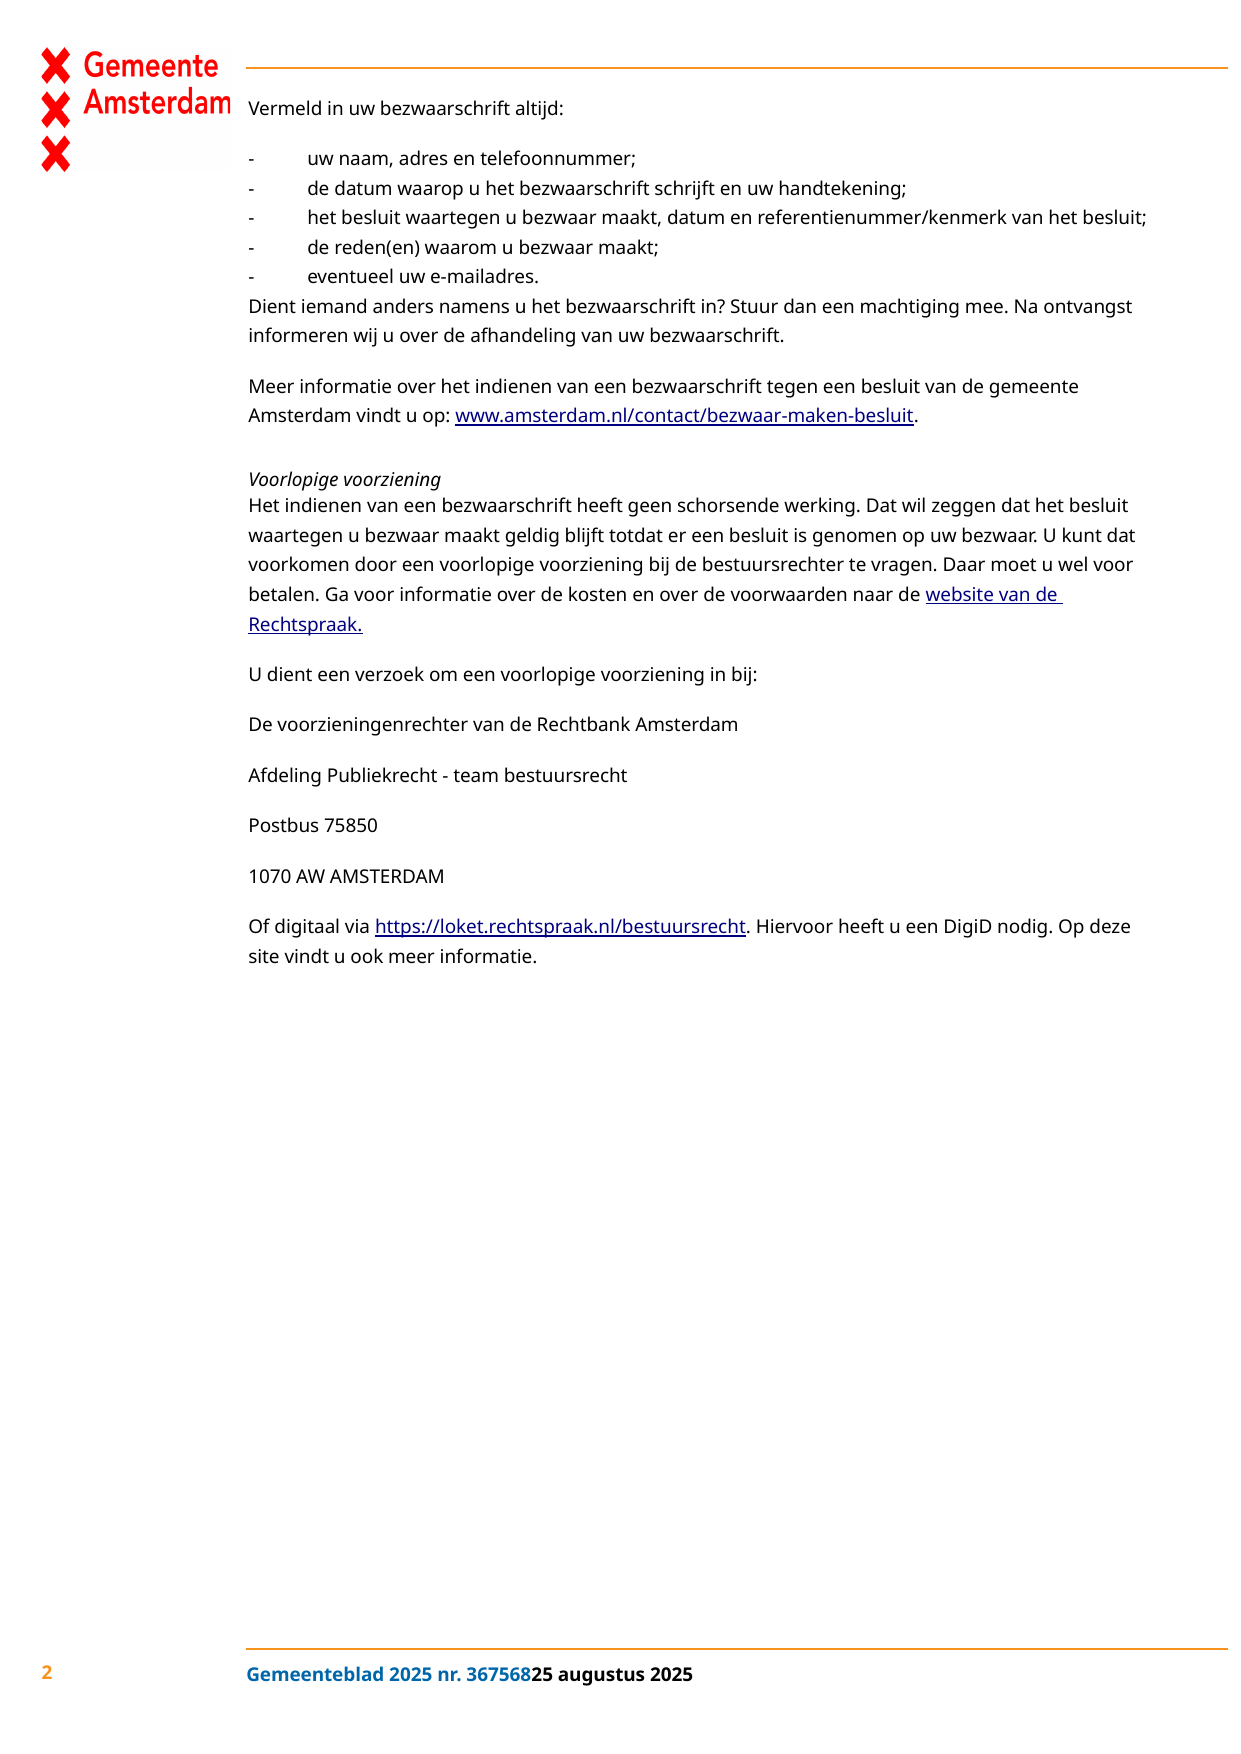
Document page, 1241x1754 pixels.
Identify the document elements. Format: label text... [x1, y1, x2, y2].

text Dient iemand anders namens u het bezwaarschrift in? Stuur dan een machtiging mee. Na ontvangst informeren wij u over de afhandeling van uw bezwaarschrift. [248, 293, 1152, 348]
text 1070 AW AMSTERDAM [248, 863, 1152, 888]
text U dient een verzoek om een voorlopige voorziening in bij: [248, 661, 1152, 687]
list eventueel uw e-mailadres. [248, 263, 1152, 289]
text Of digitaal via https://loket.rechtspraak.nl/bestuursrecht. Hiervoor heeft u een DigiD nodig. Op deze site vindt u ook meer informatie. [248, 913, 1152, 968]
text Het indienen van een bezwaarschrift heeft geen schorsende werking. Dat wil zeggen dat het besluit waartegen u bezwaar maakt geldig blijft totdat er een besluit is genomen op uw bezwaar. U kunt dat voorkomen door een voorlopige voorziening bij de bestuursrechter te vragen. Daar moet u wel voor betalen. Ga voor informatie over de kosten en over de voorwaarden naar de website van de Rechtspraak. [248, 492, 1152, 636]
text Afdeling Publiekrecht - team bestuursrecht [248, 762, 1152, 788]
list de datum waarop u het bezwaarschrift schrijft en uw handtekening; [248, 175, 1152, 201]
text De voorzieningenrechter van de Rechtbank Amsterdam [248, 712, 1152, 737]
picture [41, 47, 231, 172]
list het besluit waartegen u bezwaar maakt, datum en referentienummer/kenmerk van het besluit; [248, 204, 1152, 230]
text Meer informatie over het indienen van een bezwaarschrift tegen een besluit van de gemeente Amsterdam vindt u op: www.amsterdam.nl/contact/bezwaar-maken-besluit. [248, 373, 1152, 428]
list uw naam, adres en telefoonnummer; [248, 145, 1152, 171]
list de reden(en) waarom u bezwaar maakt; [248, 234, 1152, 260]
text Postbus 75850 [248, 812, 1152, 838]
text Vermeld in uw bezwaarschrift altijd: [248, 95, 1152, 121]
text Voorlopige voorziening [248, 467, 1152, 492]
